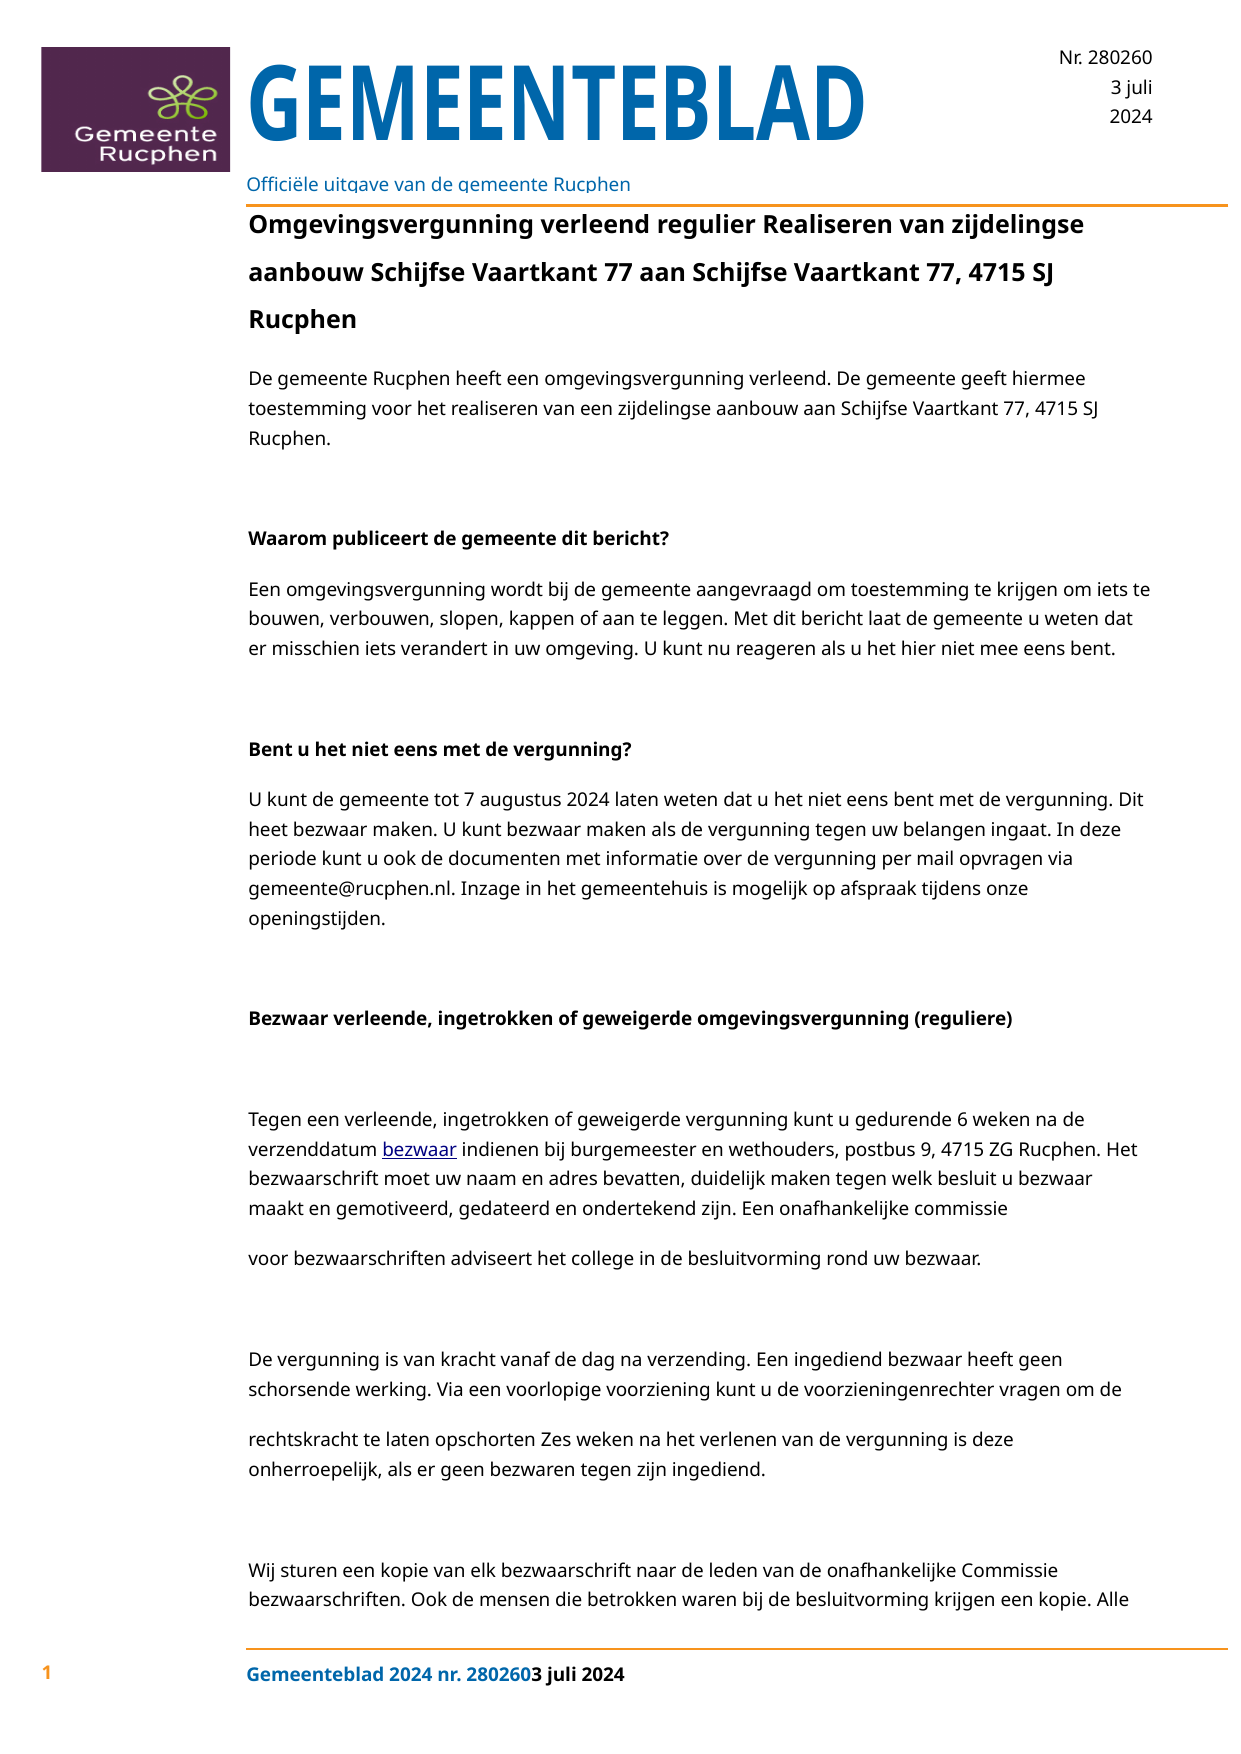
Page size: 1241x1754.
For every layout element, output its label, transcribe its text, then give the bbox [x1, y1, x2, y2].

text Tegen een verleende, ingetrokken of geweigerde vergunning kunt u gedurende 6 weken na de verzenddatum bezwaar indienen bij burgemeester en wethouders, postbus 9, 4715 ZG Rucphen. Het bezwaarschrift moet uw naam en adres bevatten, duidelijk maken tegen welk besluit u bezwaar maakt en gemotiveerd, gedateerd en ondertekend zijn. Een onafhankelijke commissie [248, 1106, 1152, 1221]
text Waarom publiceert de gemeente dit bericht? [248, 526, 1152, 551]
picture [41, 47, 231, 172]
text Bezwaar verleende, ingetrokken of geweigerde omgevingsvergunning (reguliere) [248, 1006, 1152, 1031]
text U kunt de gemeente tot 7 augustus 2024 laten weten dat u het niet eens bent met de vergunning. Dit heet bezwaar maken. U kunt bezwaar maken als de vergunning tegen uw belangen ingaat. In deze periode kunt u ook de documenten met informatie over de vergunning per mail opvragen via gemeente@rucphen.nl. Inzage in het gemeentehuis is mogelijk op afspraak tijdens onze openingstijden. [248, 786, 1152, 930]
text Wij sturen een kopie van elk bezwaarschrift naar de leden van de onafhankelijke Commissie bezwaarschriften. Ook de mensen die betrokken waren bij de besluitvorming krijgen een kopie. Alle [248, 1557, 1152, 1612]
text De gemeente Rucphen heeft een omgevingsvergunning verleend. De gemeente geeft hiermee toestemming voor het realiseren van een zijdelingse aanbouw aan Schijfse Vaartkant 77, 4715 SJ Rucphen. [248, 366, 1152, 450]
text Een omgevingsvergunning wordt bij de gemeente aangevraagd om toestemming te krijgen om iets te bouwen, verbouwen, slopen, kappen of aan te leggen. Met dit bericht laat de gemeente u weten dat er misschien iets verandert in uw omgeving. U kunt nu reageren als u het hier niet mee eens bent. [248, 576, 1152, 661]
text rechtskracht te laten opschorten Zes weken na het verlenen van de vergunning is deze onherroepelijk, als er geen bezwaren tegen zijn ingediend. [248, 1426, 1152, 1482]
text De vergunning is van kracht vanaf de dag na verzending. Een ingediend bezwaar heeft geen schorsende werking. Via een voorlopige voorziening kunt u de voorzieningenrechter vragen om de [248, 1346, 1152, 1402]
text voor bezwaarschriften adviseert het college in de besluitvorming rond uw bezwaar. [248, 1246, 1152, 1271]
text Omgevingsvergunning verleend regulier Realiseren van zijdelingse aanbouw Schijfse Vaartkant 77 aan Schijfse Vaartkant 77, 4715 SJ Rucphen [248, 207, 1152, 336]
text Bent u het niet eens met de vergunning? [248, 736, 1152, 762]
